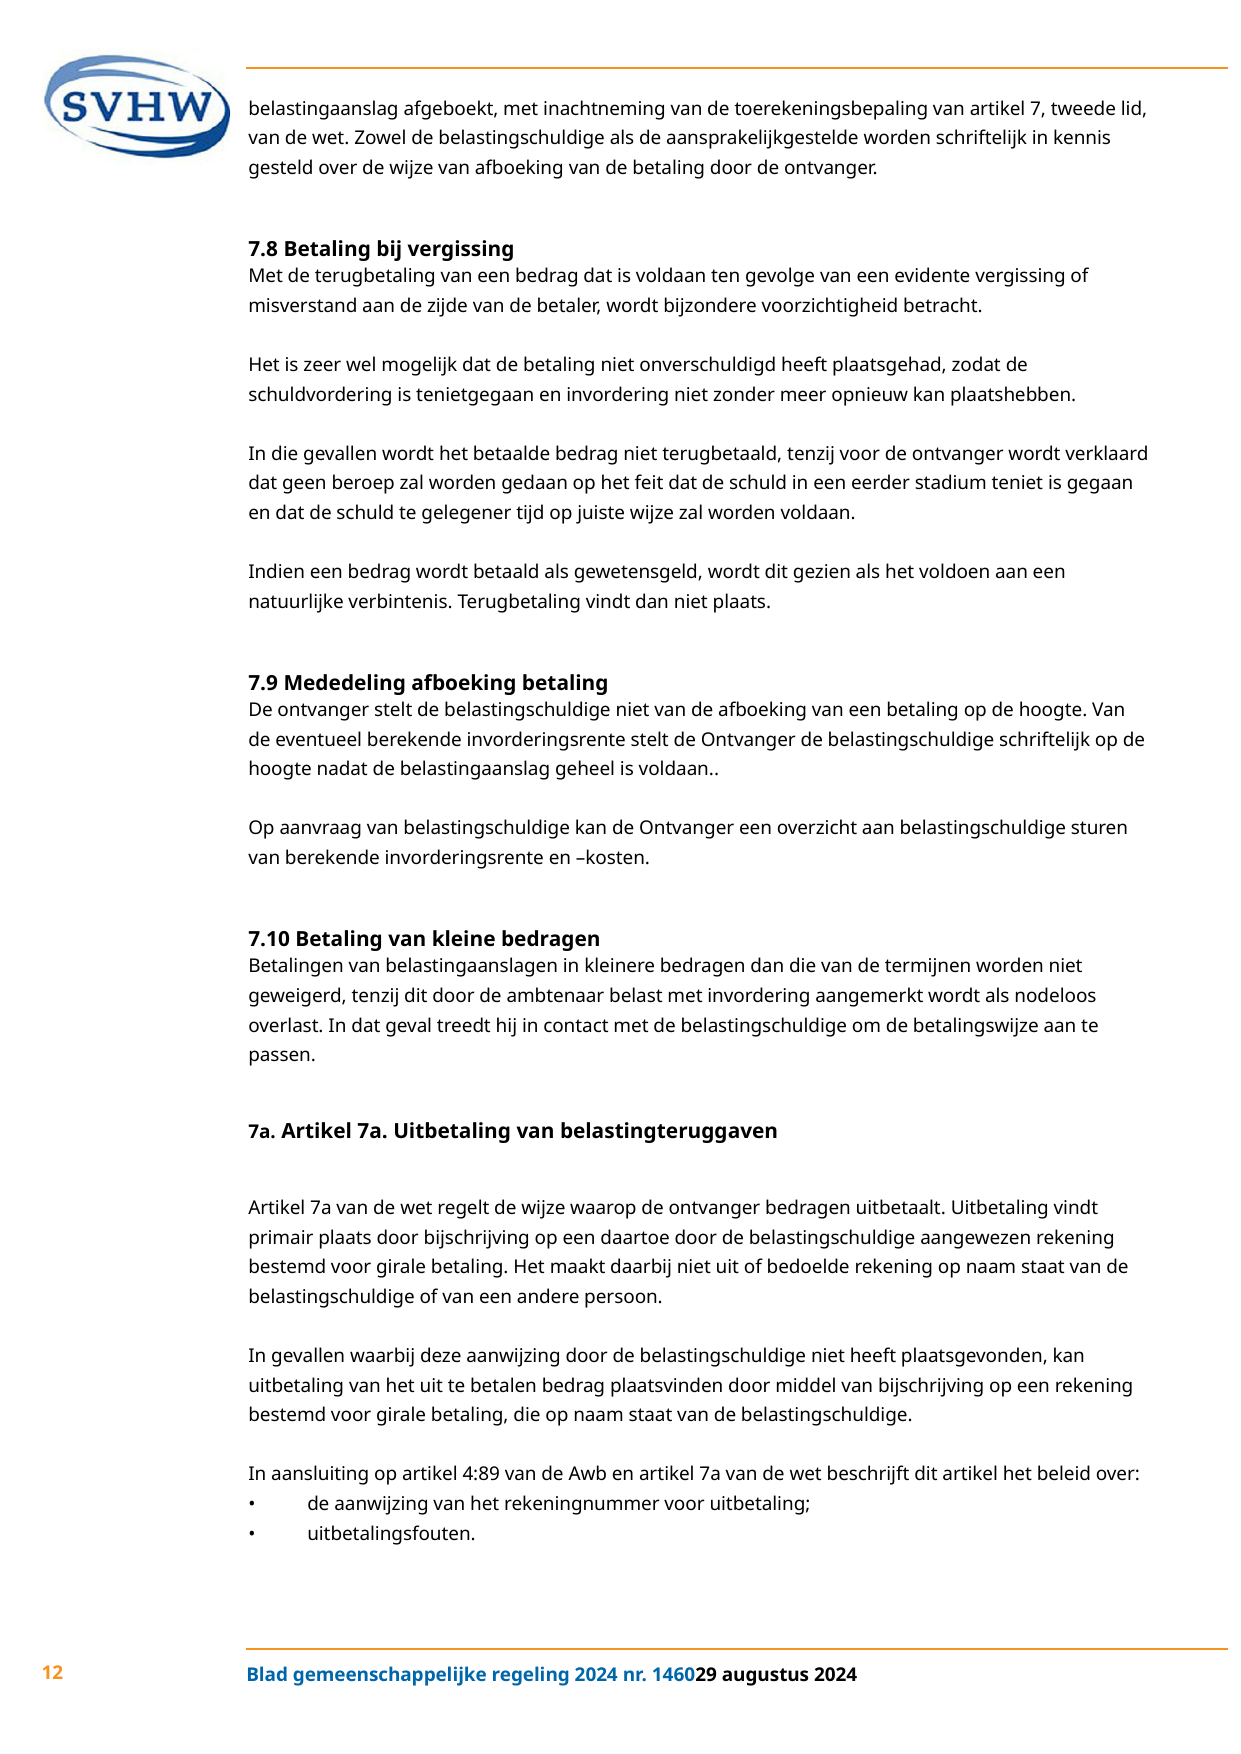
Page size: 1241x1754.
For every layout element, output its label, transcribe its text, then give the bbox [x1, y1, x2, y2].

text 7.9 Mededeling afboeking betaling [248, 668, 1152, 696]
text In gevallen waarbij deze aanwijzing door de belastingschuldige niet heeft plaatsgevonden, kan uitbetaling van het uit te betalen bedrag plaatsvinden door middel van bijschrijving op een rekening bestemd voor girale betaling, die op naam staat van de belastingschuldige. [248, 1342, 1152, 1427]
text Het is zeer wel mogelijk dat de betaling niet onverschuldigd heeft plaatsgehad, zodat de schuldvordering is tenietgegaan en invordering niet zonder meer opnieuw kan plaatshebben. [248, 351, 1152, 406]
text In die gevallen wordt het betaalde bedrag niet terugbetaald, tenzij voor de ontvanger wordt verklaard dat geen beroep zal worden gedaan op het feit dat de schuld in een eerder stadium teniet is gegaan en dat de schuld te gelegener tijd op juiste wijze zal worden voldaan. [248, 440, 1152, 525]
list de aanwijzing van het rekeningnummer voor uitbetaling; [248, 1490, 1152, 1516]
text Indien een bedrag wordt betaald als gewetensgeld, wordt dit gezien als het voldoen aan een natuurlijke verbintenis. Terugbetaling vindt dan niet plaats. [248, 558, 1152, 613]
text De ontvanger stelt de belastingschuldige niet van de afboeking van een betaling op de hoogte. Van de eventueel berekende invorderingsrente stelt de Ontvanger de belastingschuldige schriftelijk op de hoogte nadat de belastingaanslag geheel is voldaan.. [248, 696, 1152, 781]
text 7.8 Betaling bij vergissing [248, 234, 1152, 262]
list uitbetalingsfouten. [248, 1520, 1152, 1545]
text belastingaanslag afgeboekt, met inachtneming van de toerekeningsbepaling van artikel 7, tweede lid, van de wet. Zowel de belastingschuldige als de aansprakelijkgestelde worden schriftelijk in kennis gesteld over de wijze van afboeking van de betaling door de ontvanger. [248, 95, 1152, 180]
picture [41, 47, 231, 172]
text 7a. Artikel 7a. Uitbetaling van belastingteruggaven [248, 1117, 1152, 1145]
text 7.10 Betaling van kleine bedragen [248, 924, 1152, 953]
text Betalingen van belastingaanslagen in kleinere bedragen dan die van de termijnen worden niet geweigerd, tenzij dit door de ambtenaar belast met invordering aangemerkt wordt als nodeloos overlast. In dat geval treedt hij in contact met de belastingschuldige om de betalingswijze aan te passen. [248, 953, 1152, 1067]
text Met de terugbetaling van een bedrag dat is voldaan ten gevolge van een evidente vergissing of misverstand aan de zijde van de betaler, wordt bijzondere voorzichtigheid betracht. [248, 262, 1152, 318]
text Op aanvraag van belastingschuldige kan de Ontvanger een overzicht aan belastingschuldige sturen van berekende invorderingsrente en –kosten. [248, 814, 1152, 870]
text Artikel 7a van de wet regelt de wijze waarop de ontvanger bedragen uitbetaalt. Uitbetaling vindt primair plaats door bijschrijving op een daartoe door de belastingschuldige aangewezen rekening bestemd voor girale betaling. Het maakt daarbij niet uit of bedoelde rekening op naam staat van de belastingschuldige of van een andere persoon. [248, 1194, 1152, 1309]
text In aansluiting op artikel 4:89 van de Awb en artikel 7a van de wet beschrijft dit artikel het beleid over: [248, 1461, 1152, 1486]
